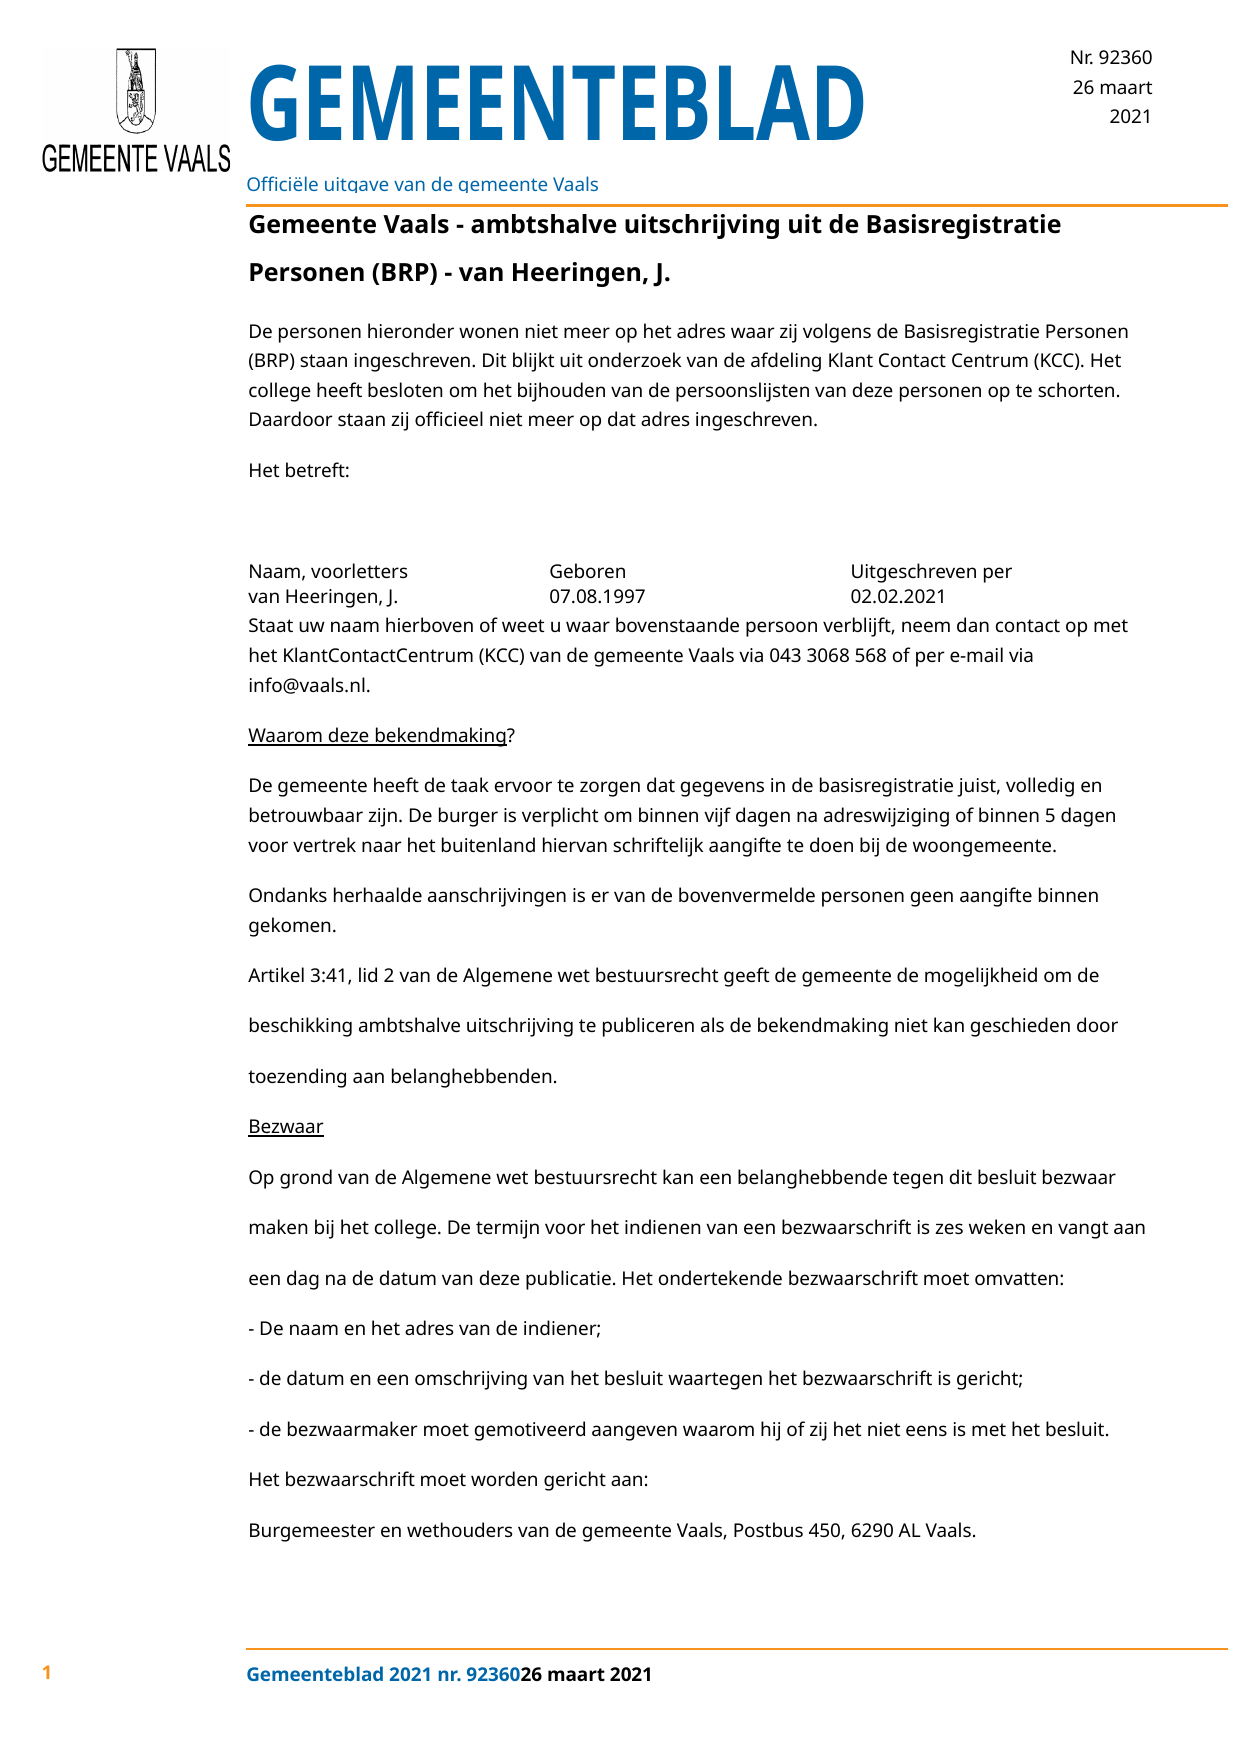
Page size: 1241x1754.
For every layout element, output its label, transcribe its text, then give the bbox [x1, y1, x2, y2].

text maken bij het college. De termijn voor het indienen van een bezwaarschrift is zes weken en vangt aan [248, 1214, 1152, 1240]
text - de bezwaarmaker moet gemotiveerd aangeven waarom hij of zij het niet eens is met het besluit. [248, 1416, 1152, 1442]
table_cell 07.08.1997 [549, 584, 850, 609]
text Het bezwaarschrift moet worden gericht aan: [248, 1466, 1152, 1492]
table_header Uitgeschreven per [850, 558, 1152, 584]
text Het betreft: [248, 457, 1152, 483]
text een dag na de datum van deze publicatie. Het ondertekende bezwaarschrift moet omvatten: [248, 1265, 1152, 1291]
table_cell van Heeringen, J. [248, 584, 549, 609]
text beschikking ambtshalve uitschrijving te publiceren als de bekendmaking niet kan geschieden door [248, 1013, 1152, 1038]
table_header Naam, voorletters [248, 558, 549, 584]
text Gemeente Vaals - ambtshalve uitschrijving uit de Basisregistratie Personen (BRP) - van Heeringen, J. [248, 207, 1152, 288]
text Waarom deze bekendmaking? [248, 722, 1152, 748]
text De personen hieronder wonen niet meer op het adres waar zij volgens de Basisregistratie Personen (BRP) staan ingeschreven. Dit blijkt uit onderzoek van de afdeling Klant Contact Centrum (KCC). Het college heeft besloten om het bijhouden van de persoonslijsten van deze personen op te schorten. Daardoor staan zij officieel niet meer op dat adres ingeschreven. [248, 318, 1152, 432]
table_header Geboren [549, 558, 850, 584]
text - De naam en het adres van de indiener; [248, 1315, 1152, 1341]
text - de datum en een omschrijving van het besluit waartegen het bezwaarschrift is gericht; [248, 1366, 1152, 1391]
text De gemeente heeft de taak ervoor te zorgen dat gegevens in de basisregistratie juist, volledig en betrouwbaar zijn. De burger is verplicht om binnen vijf dagen na adreswijziging of binnen 5 dagen voor vertrek naar het buitenland hiervan schriftelijk aangifte te doen bij de woongemeente. [248, 773, 1152, 858]
text Ondanks herhaalde aanschrijvingen is er van de bovenvermelde personen geen aangifte binnen gekomen. [248, 882, 1152, 938]
picture [41, 47, 231, 172]
text Staat uw naam hierboven of weet u waar bovenstaande persoon verblijft, neem dan contact op met het KlantContactCentrum (KCC) van de gemeente Vaals via 043 3068 568 of per e-mail via info@vaals.nl. [248, 613, 1152, 698]
text Burgemeester en wethouders van de gemeente Vaals, Postbus 450, 6290 AL Vaals. [248, 1517, 1152, 1543]
text Bezwaar [248, 1113, 1152, 1139]
text Artikel 3:41, lid 2 van de Algemene wet bestuursrecht geeft de gemeente de mogelijkheid om de [248, 962, 1152, 988]
table_cell 02.02.2021 [850, 584, 1152, 609]
text toezending aan belanghebbenden. [248, 1063, 1152, 1089]
text Op grond van de Algemene wet bestuursrecht kan een belanghebbende tegen dit besluit bezwaar [248, 1164, 1152, 1190]
